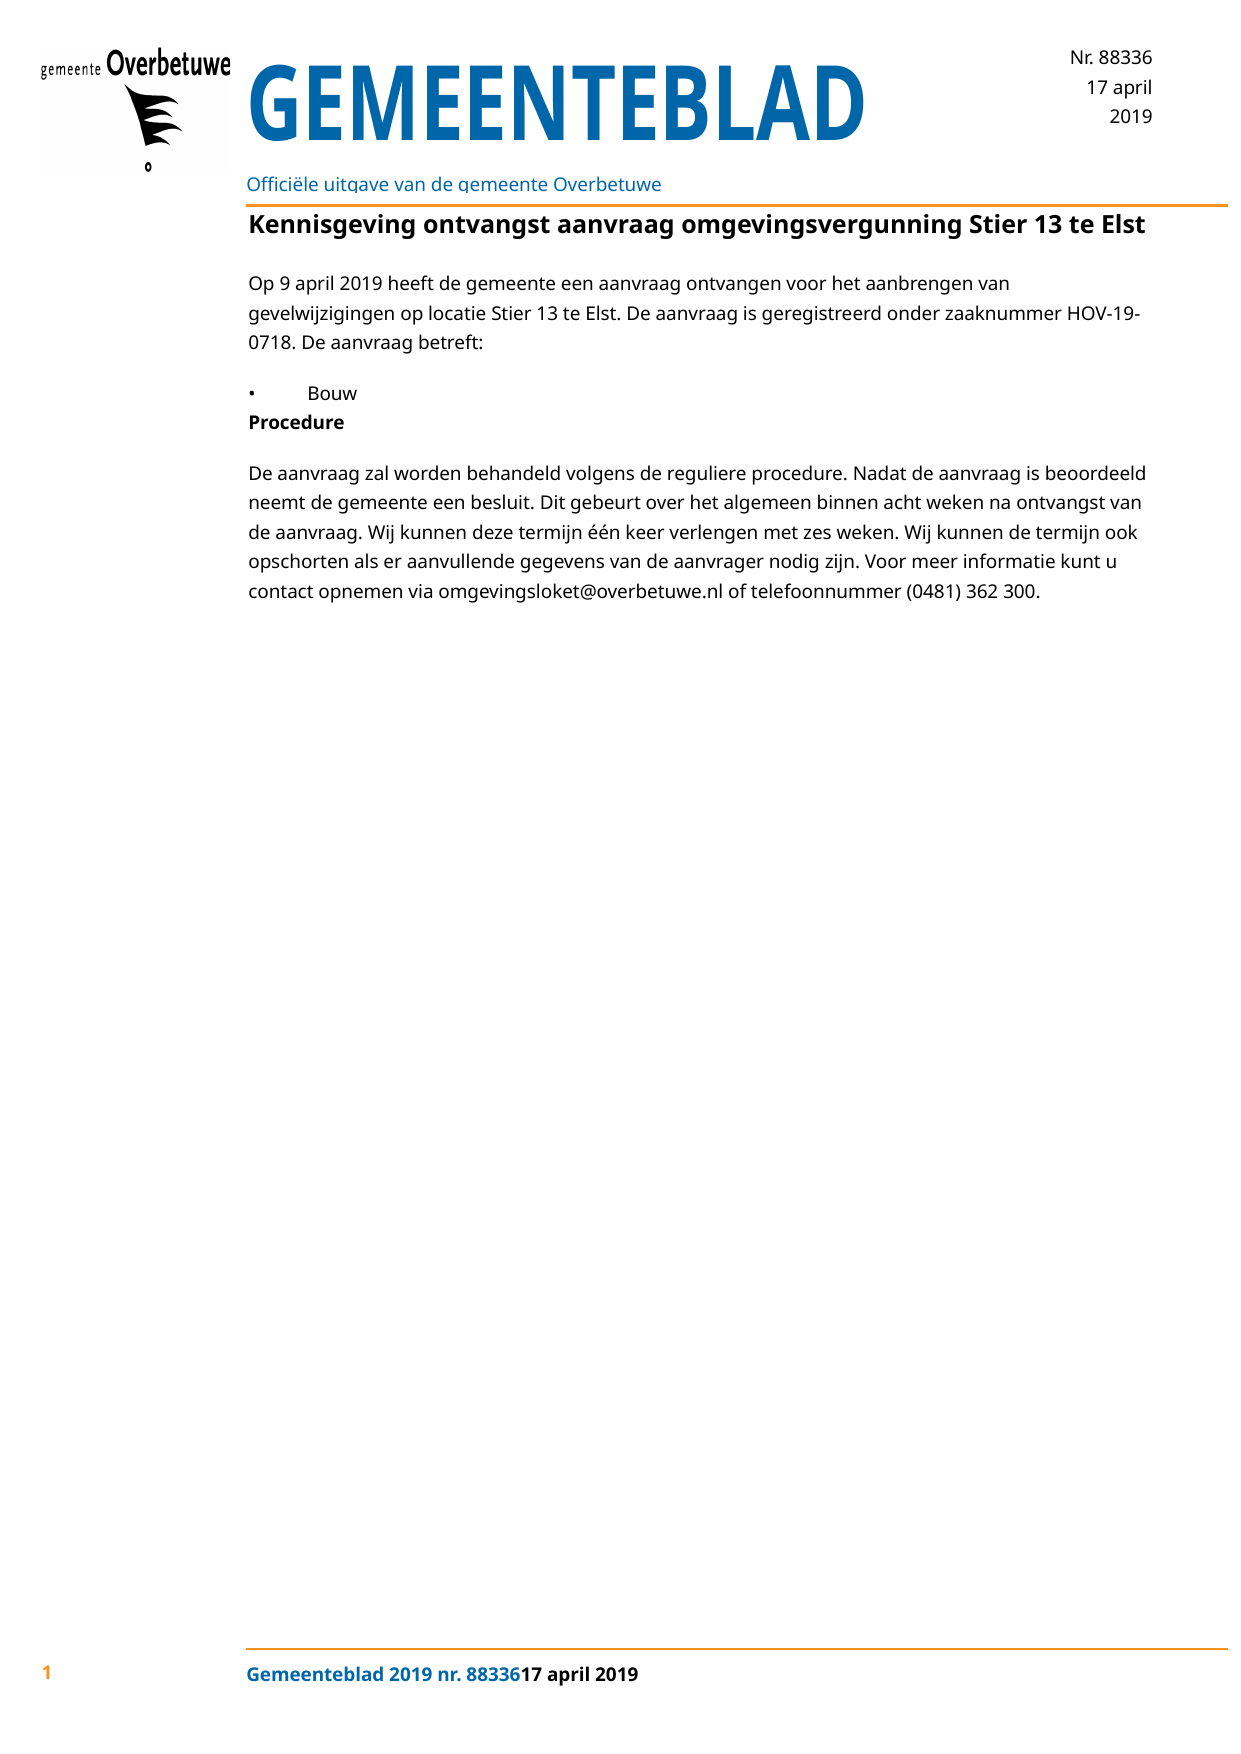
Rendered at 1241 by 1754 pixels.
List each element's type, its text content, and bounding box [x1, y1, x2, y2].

list Bouw [248, 380, 1152, 406]
text Kennisgeving ontvangst aanvraag omgevingsvergunning Stier 13 te Elst [248, 207, 1152, 241]
text Op 9 april 2019 heeft de gemeente een aanvraag ontvangen voor het aanbrengen van gevelwijzigingen op locatie Stier 13 te Elst. De aanvraag is geregistreerd onder zaaknummer HOV-19-0718. De aanvraag betreft: [248, 270, 1152, 355]
picture [41, 47, 231, 172]
text De aanvraag zal worden behandeld volgens de reguliere procedure. Nadat de aanvraag is beoordeeld neemt de gemeente een besluit. Dit gebeurt over het algemeen binnen acht weken na ontvangst van de aanvraag. Wij kunnen deze termijn één keer verlengen met zes weken. Wij kunnen de termijn ook opschorten als er aanvullende gegevens van de aanvrager nodig zijn. Voor meer informatie kunt u contact opnemen via omgevingsloket@overbetuwe.nl of telefoonnummer (0481) 362 300. [248, 460, 1152, 604]
text Procedure [248, 409, 1152, 435]
